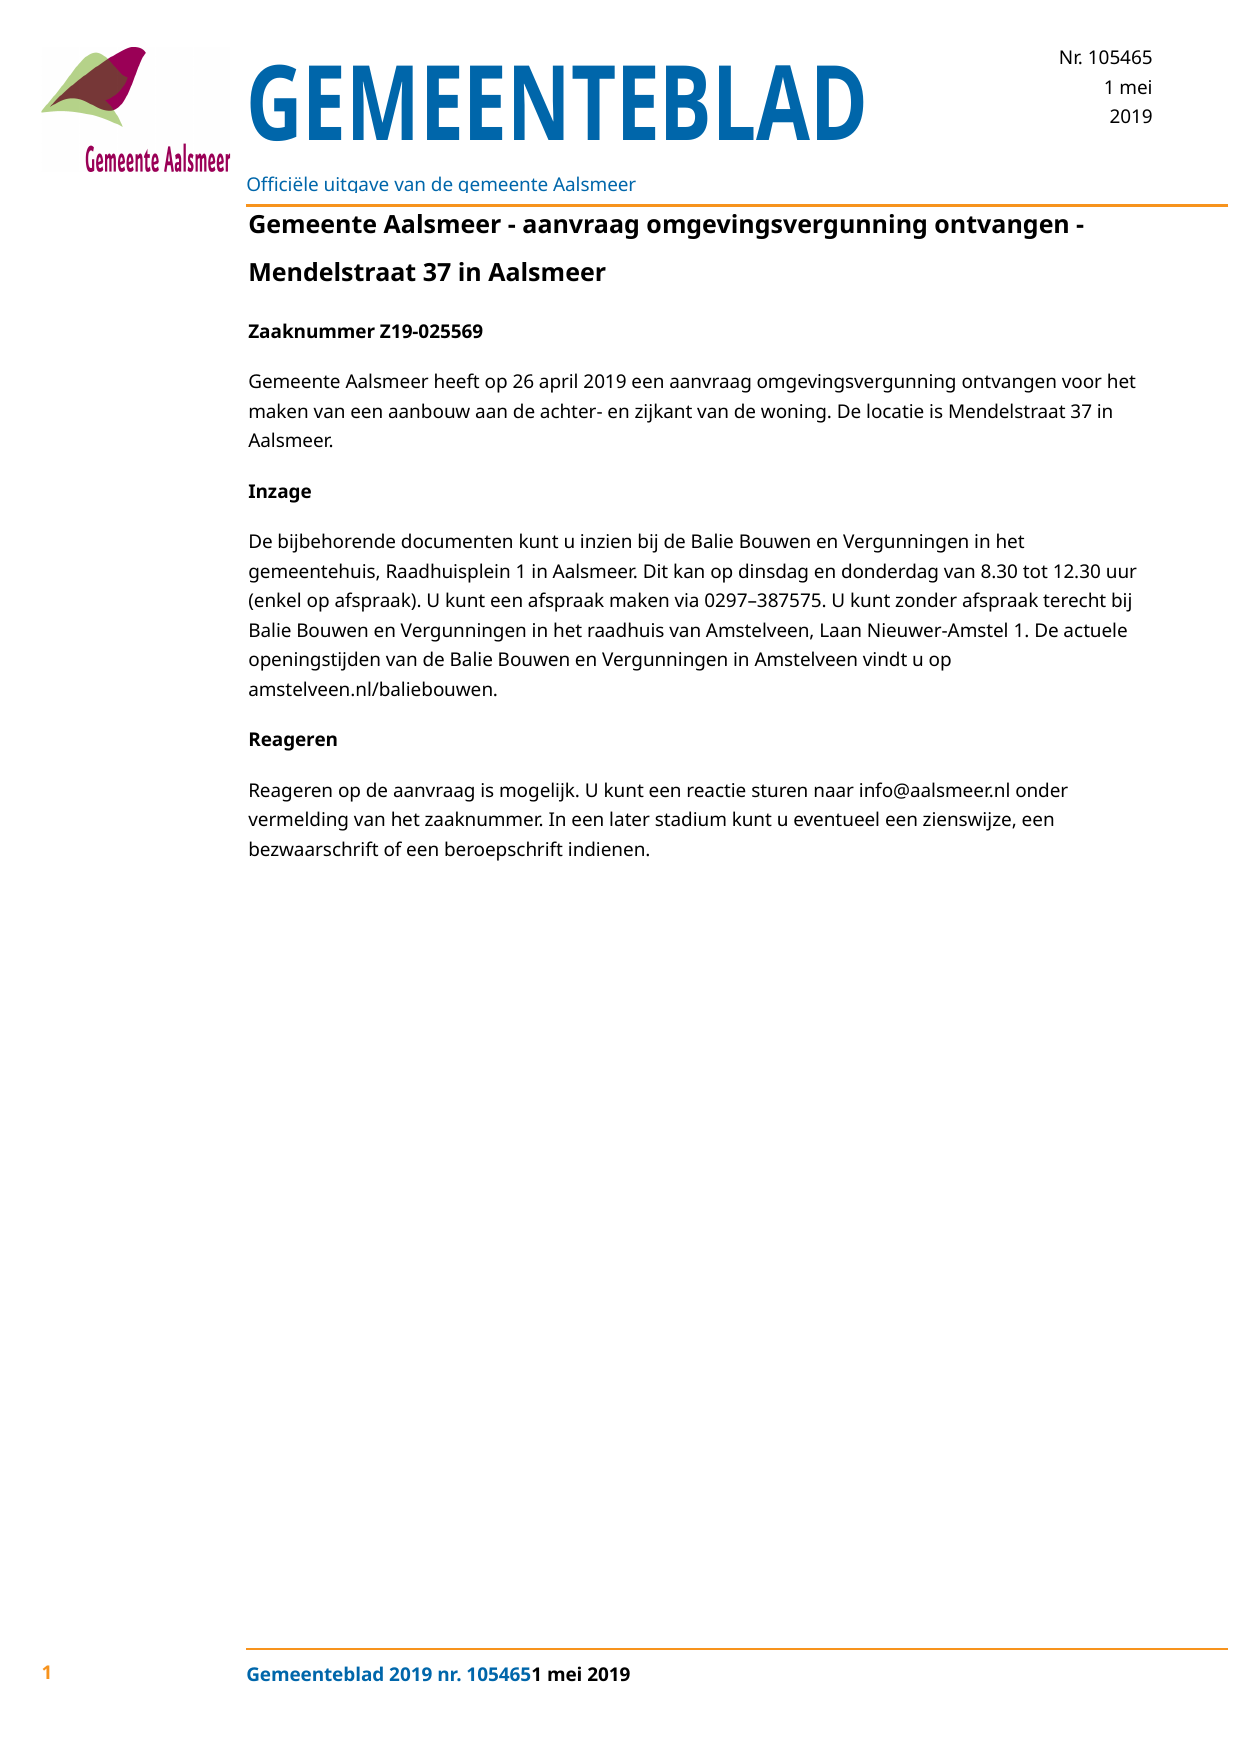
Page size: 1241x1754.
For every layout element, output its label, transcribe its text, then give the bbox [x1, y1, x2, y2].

text De bijbehorende documenten kunt u inzien bij de Balie Bouwen en Vergunningen in het gemeentehuis, Raadhuisplein 1 in Aalsmeer. Dit kan op dinsdag en donderdag van 8.30 tot 12.30 uur (enkel op afspraak). U kunt een afspraak maken via 0297–387575. U kunt zonder afspraak terecht bij Balie Bouwen en Vergunningen in het raadhuis van Amstelveen, Laan Nieuwer-Amstel 1. De actuele openingstijden van de Balie Bouwen en Vergunningen in Amstelveen vindt u op amstelveen.nl/baliebouwen. [248, 528, 1152, 702]
text Inzage [248, 478, 1152, 504]
picture [41, 47, 231, 172]
text Zaaknummer Z19-025569 [248, 318, 1152, 344]
text Reageren [248, 727, 1152, 752]
text Reageren op de aanvraag is mogelijk. U kunt een reactie sturen naar info@aalsmeer.nl onder vermelding van het zaaknummer. In een later stadium kunt u eventueel een zienswijze, een bezwaarschrift of een beroepschrift indienen. [248, 777, 1152, 862]
text Gemeente Aalsmeer heeft op 26 april 2019 een aanvraag omgevingsvergunning ontvangen voor het maken van een aanbouw aan de achter- en zijkant van de woning. De locatie is Mendelstraat 37 in Aalsmeer. [248, 368, 1152, 453]
text Gemeente Aalsmeer - aanvraag omgevingsvergunning ontvangen - Mendelstraat 37 in Aalsmeer [248, 207, 1152, 288]
